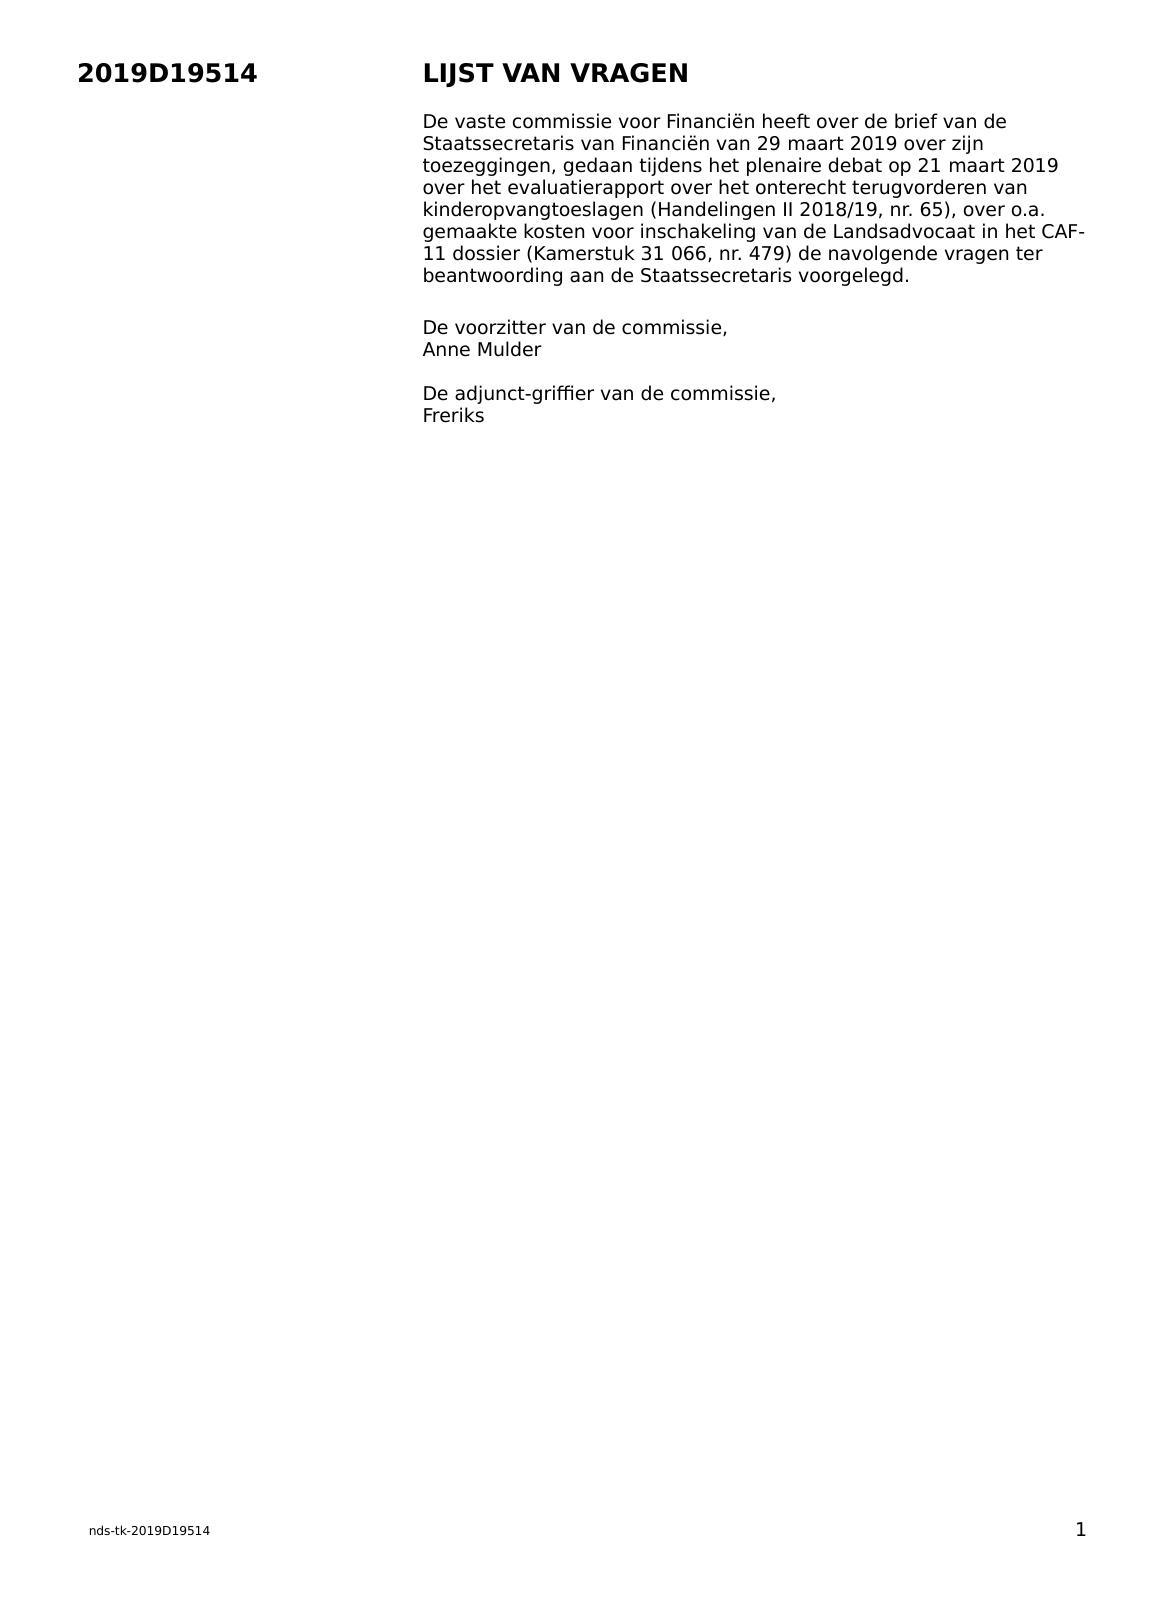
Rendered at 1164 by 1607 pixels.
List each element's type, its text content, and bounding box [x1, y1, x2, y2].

text De vaste commissie voor Financiën heeft over de brief van de Staatssecretaris van Financiën van 29 maart 2019 over zijn toezeggingen, gedaan tijdens het plenaire debat op 21 maart 2019 over het evaluatierapport over het onterecht terugvorderen van kinderopvangtoeslagen (Handelingen II 2018/19, nr. 65), over o.a. gemaakte kosten voor inschakeling van de Landsadvocaat in het CAF-11 dossier (Kamerstuk 31 066, nr. 479) de navolgende vragen ter beantwoording aan de Staatssecretaris voorgelegd. [422, 111, 1087, 287]
text nds-tk-2019D19514 [88, 1524, 323, 1538]
text De adjunct-griffier van de commissie, Freriks [422, 383, 1087, 427]
text De voorzitter van de commissie, Anne Mulder [422, 317, 1087, 361]
text 2019D19514 LIJST VAN VRAGEN [77, 59, 1087, 89]
